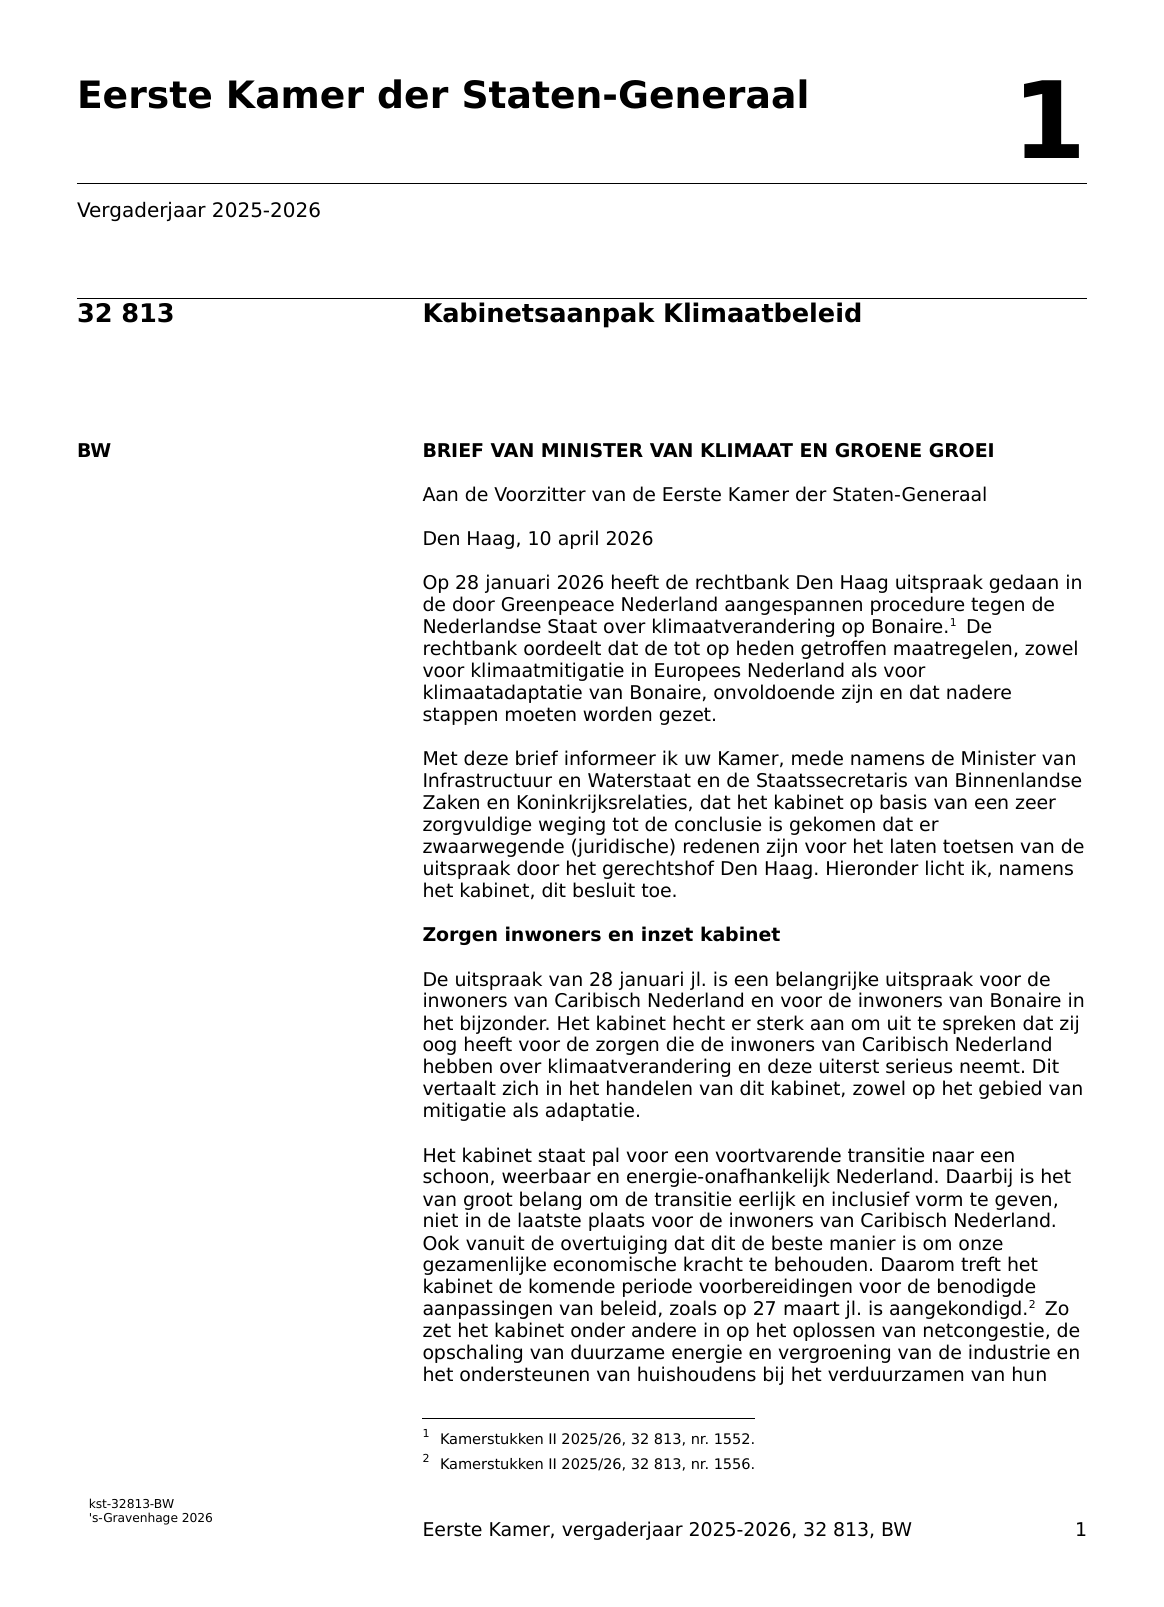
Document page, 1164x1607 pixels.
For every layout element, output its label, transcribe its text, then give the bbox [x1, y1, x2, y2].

text 's-Gravenhage 2026 [88, 1511, 323, 1525]
text De uitspraak van 28 januari jl. is een belangrijke uitspraak voor de inwoners van Caribisch Nederland en voor de inwoners van Bonaire in het bijzonder. Het kabinet hecht er sterk aan om uit te spreken dat zij oog heeft voor de zorgen die de inwoners van Caribisch Nederland hebben over klimaatverandering en deze uiterst serieus neemt. Dit vertaalt zich in het handelen van dit kabinet, zowel op het gebied van mitigatie als adaptatie. [422, 968, 1087, 1122]
text Kamerstukken II 2025/26, 32 813, nr. 1556. [422, 1452, 1087, 1474]
text Aan de Voorzitter van de Eerste Kamer der Staten-Generaal [422, 484, 1087, 506]
text Met deze brief informeer ik uw Kamer, mede namens de Minister van Infrastructuur en Waterstaat en de Staatssecretaris van Binnenlandse Zaken en Koninkrijksrelaties, dat het kabinet op basis van een zeer zorgvuldige weging tot de conclusie is gekomen dat er zwaarwegende (juridische) redenen zijn voor het laten toetsen van de uitspraak door het gerechtshof Den Haag. Hieronder licht ik, namens het kabinet, dit besluit toe. [422, 748, 1087, 902]
table_header Eerste Kamer der Staten-Generaal [77, 59, 886, 183]
table_cell Vergaderjaar 2025-2026 [77, 184, 1087, 298]
table_header 1 [886, 59, 1087, 183]
subtitle BW BRIEF VAN MINISTER VAN KLIMAAT EN GROENE GROEI [77, 440, 1087, 462]
text Op 28 januari 2026 heeft de rechtbank Den Haag uitspraak gedaan in de door Greenpeace Nederland aangespannen procedure tegen de Nederlandse Staat over klimaatverandering op Bonaire. De rechtbank oordeelt dat de tot op heden getroffen maatregelen, zowel voor klimaatmitigatie in Europees Nederland als voor klimaatadaptatie van Bonaire, onvoldoende zijn en dat nadere stappen moeten worden gezet. [422, 572, 1087, 726]
text Kamerstukken II 2025/26, 32 813, nr. 1552. [422, 1427, 1087, 1449]
text Het kabinet staat pal voor een voortvarende transitie naar een schoon, weerbaar en energie-onafhankelijk Nederland. Daarbij is het van groot belang om de transitie eerlijk en inclusief vorm te geven, niet in de laatste plaats voor de inwoners van Caribisch Nederland. Ook vanuit de overtuiging dat dit de beste manier is om onze gezamenlijke economische kracht te behouden. Daarom treft het kabinet de komende periode voorbereidingen voor de benodigde aanpassingen van beleid, zoals op 27 maart jl. is aangekondigd. Zo zet het kabinet onder andere in op het oplossen van netcongestie, de opschaling van duurzame energie en vergroening van de industrie en het ondersteunen van huishoudens bij het verduurzamen van hun [422, 1144, 1087, 1386]
subtitle 32 813 Kabinetsaanpak Klimaatbeleid [77, 299, 1087, 329]
text kst-32813-BW [88, 1497, 323, 1511]
text Den Haag, 10 april 2026 [422, 528, 1087, 550]
subtitle Zorgen inwoners en inzet kabinet [422, 924, 1087, 946]
